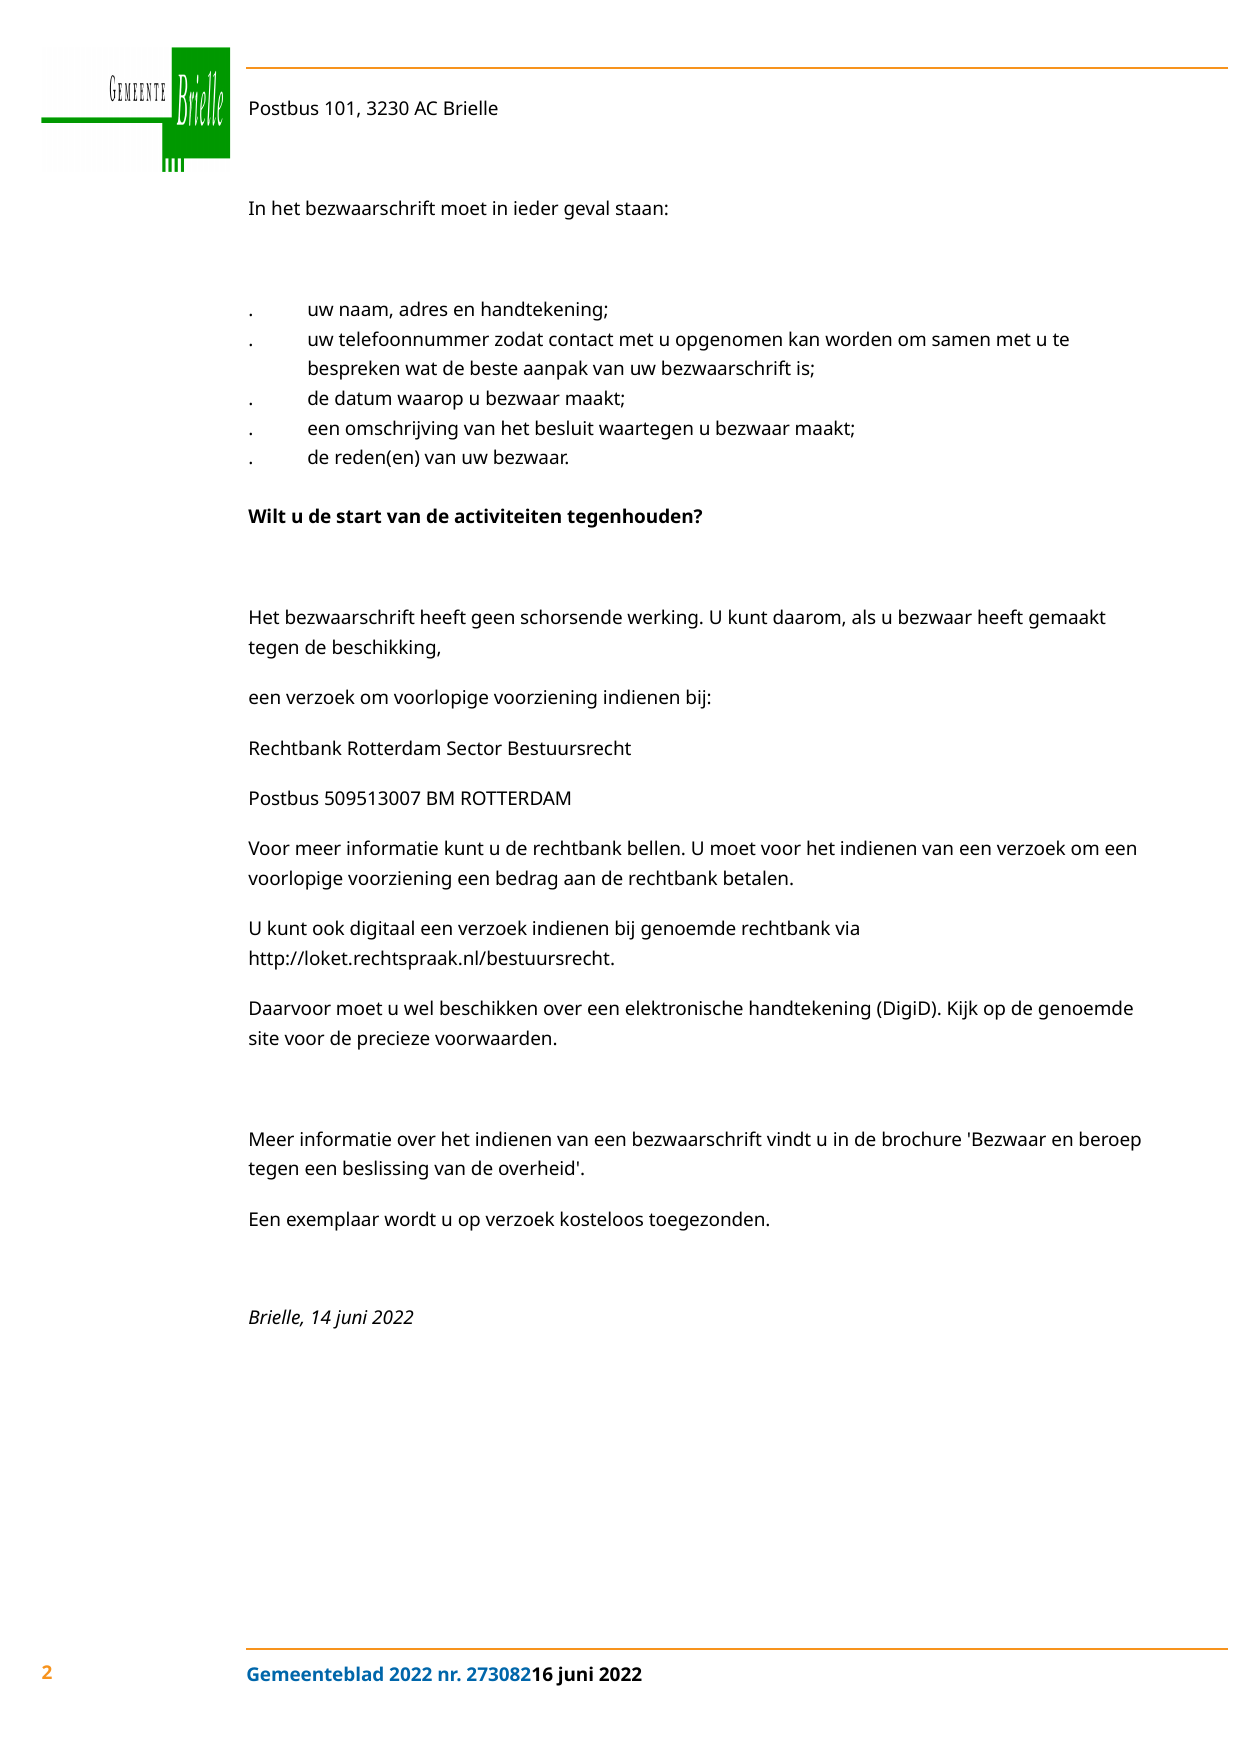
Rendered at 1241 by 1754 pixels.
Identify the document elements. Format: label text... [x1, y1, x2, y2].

text Rechtbank Rotterdam Sector Bestuursrecht [248, 735, 1152, 761]
text Postbus 101, 3230 AC Brielle [248, 95, 1152, 121]
text een verzoek om voorlopige voorziening indienen bij: [248, 684, 1152, 710]
text Brielle, 14 juni 2022 [248, 1304, 1152, 1330]
text Wilt u de start van de activiteiten tegenhouden? [248, 503, 1152, 529]
list de reden(en) van uw bezwaar. [248, 444, 1152, 470]
text Een exemplaar wordt u op verzoek kosteloos toegezonden. [248, 1206, 1152, 1232]
text Het bezwaarschrift heeft geen schorsende werking. U kunt daarom, als u bezwaar heeft gemaakt tegen de beschikking, [248, 604, 1152, 660]
list uw naam, adres en handtekening; [248, 296, 1152, 322]
text Daarvoor moet u wel beschikken over een elektronische handtekening (DigiD). Kijk op de genoemde site voor de precieze voorwaarden. [248, 996, 1152, 1051]
picture [41, 47, 231, 172]
list uw telefoonnummer zodat contact met u opgenomen kan worden om samen met u te bespreken wat de beste aanpak van uw bezwaarschrift is; [248, 326, 1152, 381]
text Voor meer informatie kunt u de rechtbank bellen. U moet voor het indienen van een verzoek om een voorlopige voorziening een bedrag aan de rechtbank betalen. [248, 836, 1152, 891]
list de datum waarop u bezwaar maakt; [248, 385, 1152, 411]
text Meer informatie over het indienen van een bezwaarschrift vindt u in de brochure 'Bezwaar en beroep tegen een beslissing van de overheid'. [248, 1126, 1152, 1181]
text In het bezwaarschrift moet in ieder geval staan: [248, 196, 1152, 221]
text Postbus 509513007 BM ROTTERDAM [248, 785, 1152, 811]
list een omschrijving van het besluit waartegen u bezwaar maakt; [248, 415, 1152, 441]
text U kunt ook digitaal een verzoek indienen bij genoemde rechtbank via http://loket.rechtspraak.nl/bestuursrecht. [248, 916, 1152, 971]
